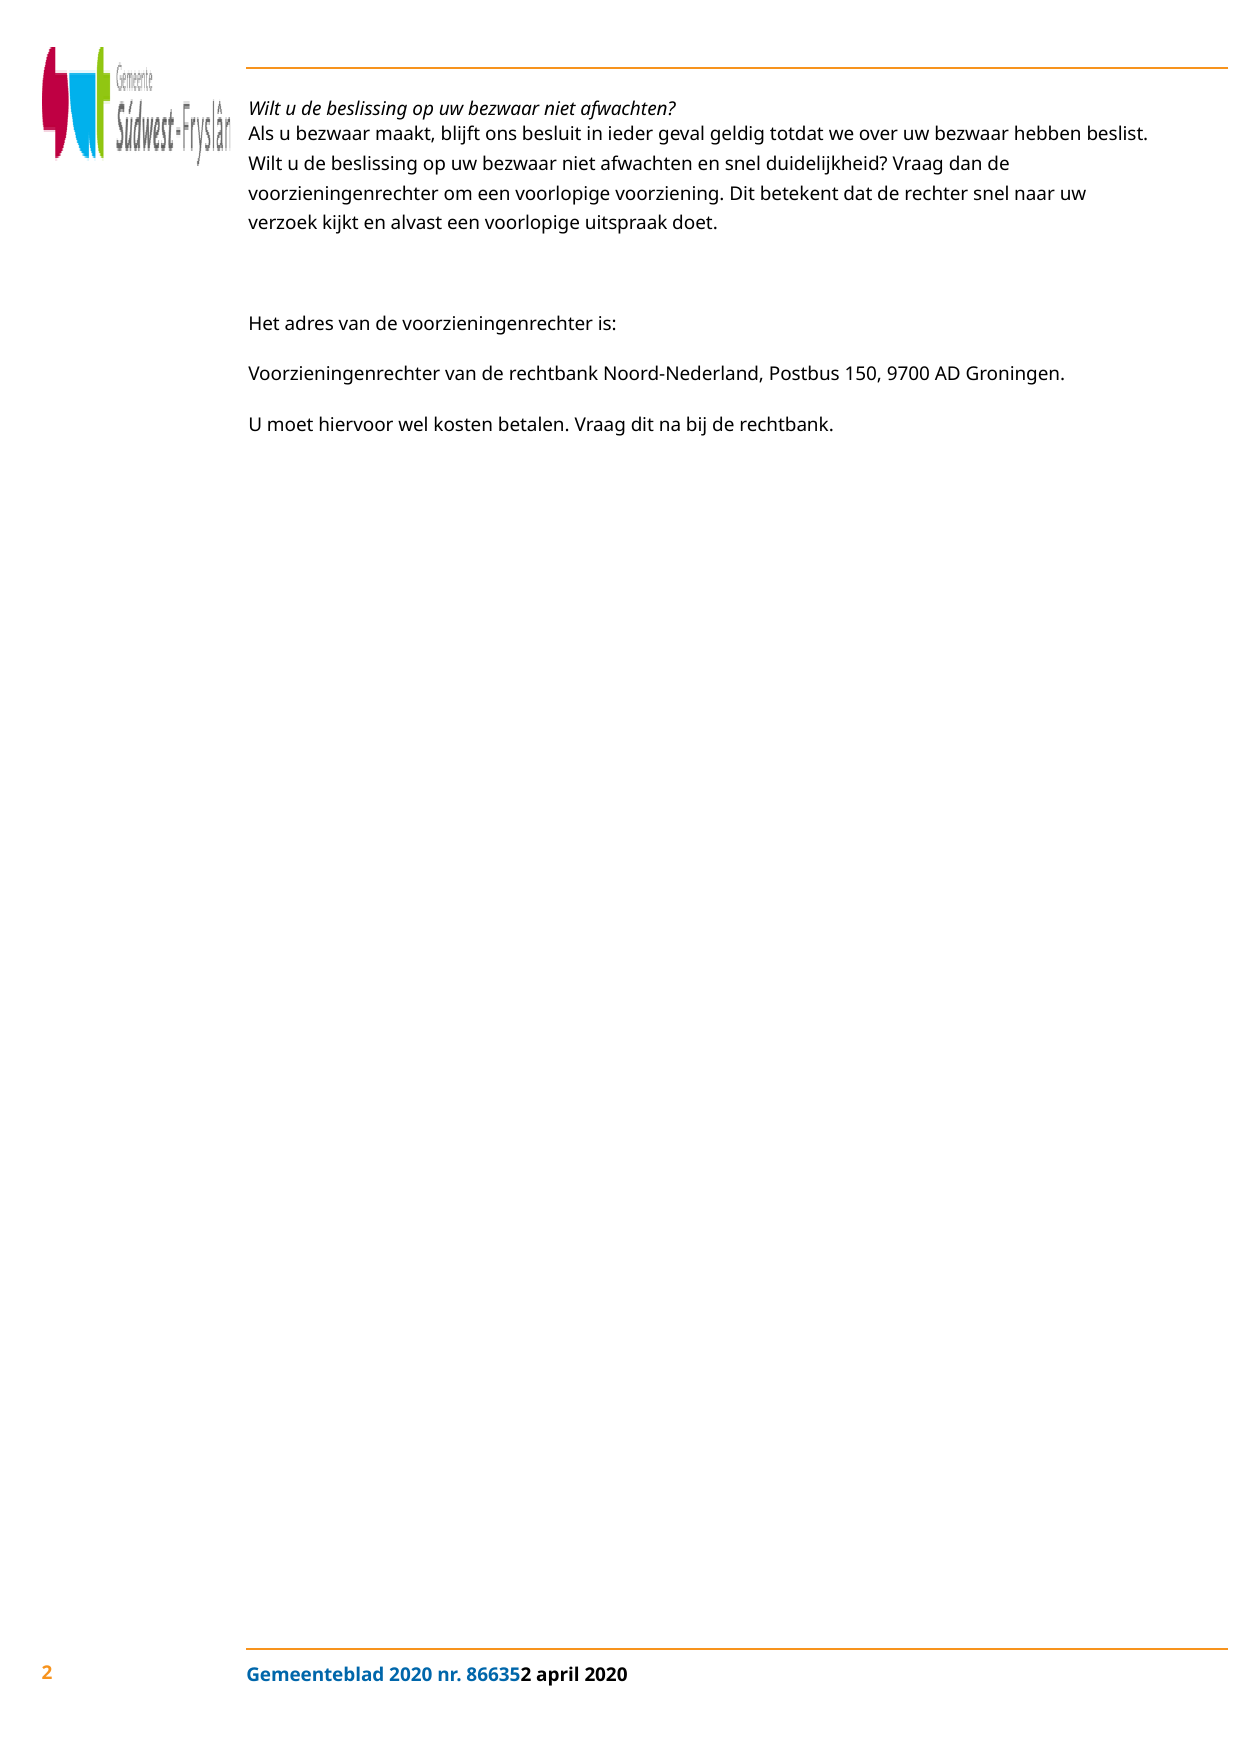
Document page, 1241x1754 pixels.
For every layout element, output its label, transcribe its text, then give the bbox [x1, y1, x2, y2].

text Voorzieningenrechter van de rechtbank Noord-Nederland, Postbus 150, 9700 AD Groningen. [248, 361, 1152, 386]
text Als u bezwaar maakt, blijft ons besluit in ieder geval geldig totdat we over uw bezwaar hebben beslist. Wilt u de beslissing op uw bezwaar niet afwachten en snel duidelijkheid? Vraag dan de voorzieningenrechter om een voorlopige voorziening. Dit betekent dat de rechter snel naar uw verzoek kijkt en alvast een voorlopige uitspraak doet. [248, 121, 1152, 235]
text Het adres van de voorzieningenrechter is: [248, 310, 1152, 336]
text U moet hiervoor wel kosten betalen. Vraag dit na bij de rechtbank. [248, 411, 1152, 437]
text Wilt u de beslissing op uw bezwaar niet afwachten? [248, 95, 1152, 121]
picture [41, 47, 231, 172]
